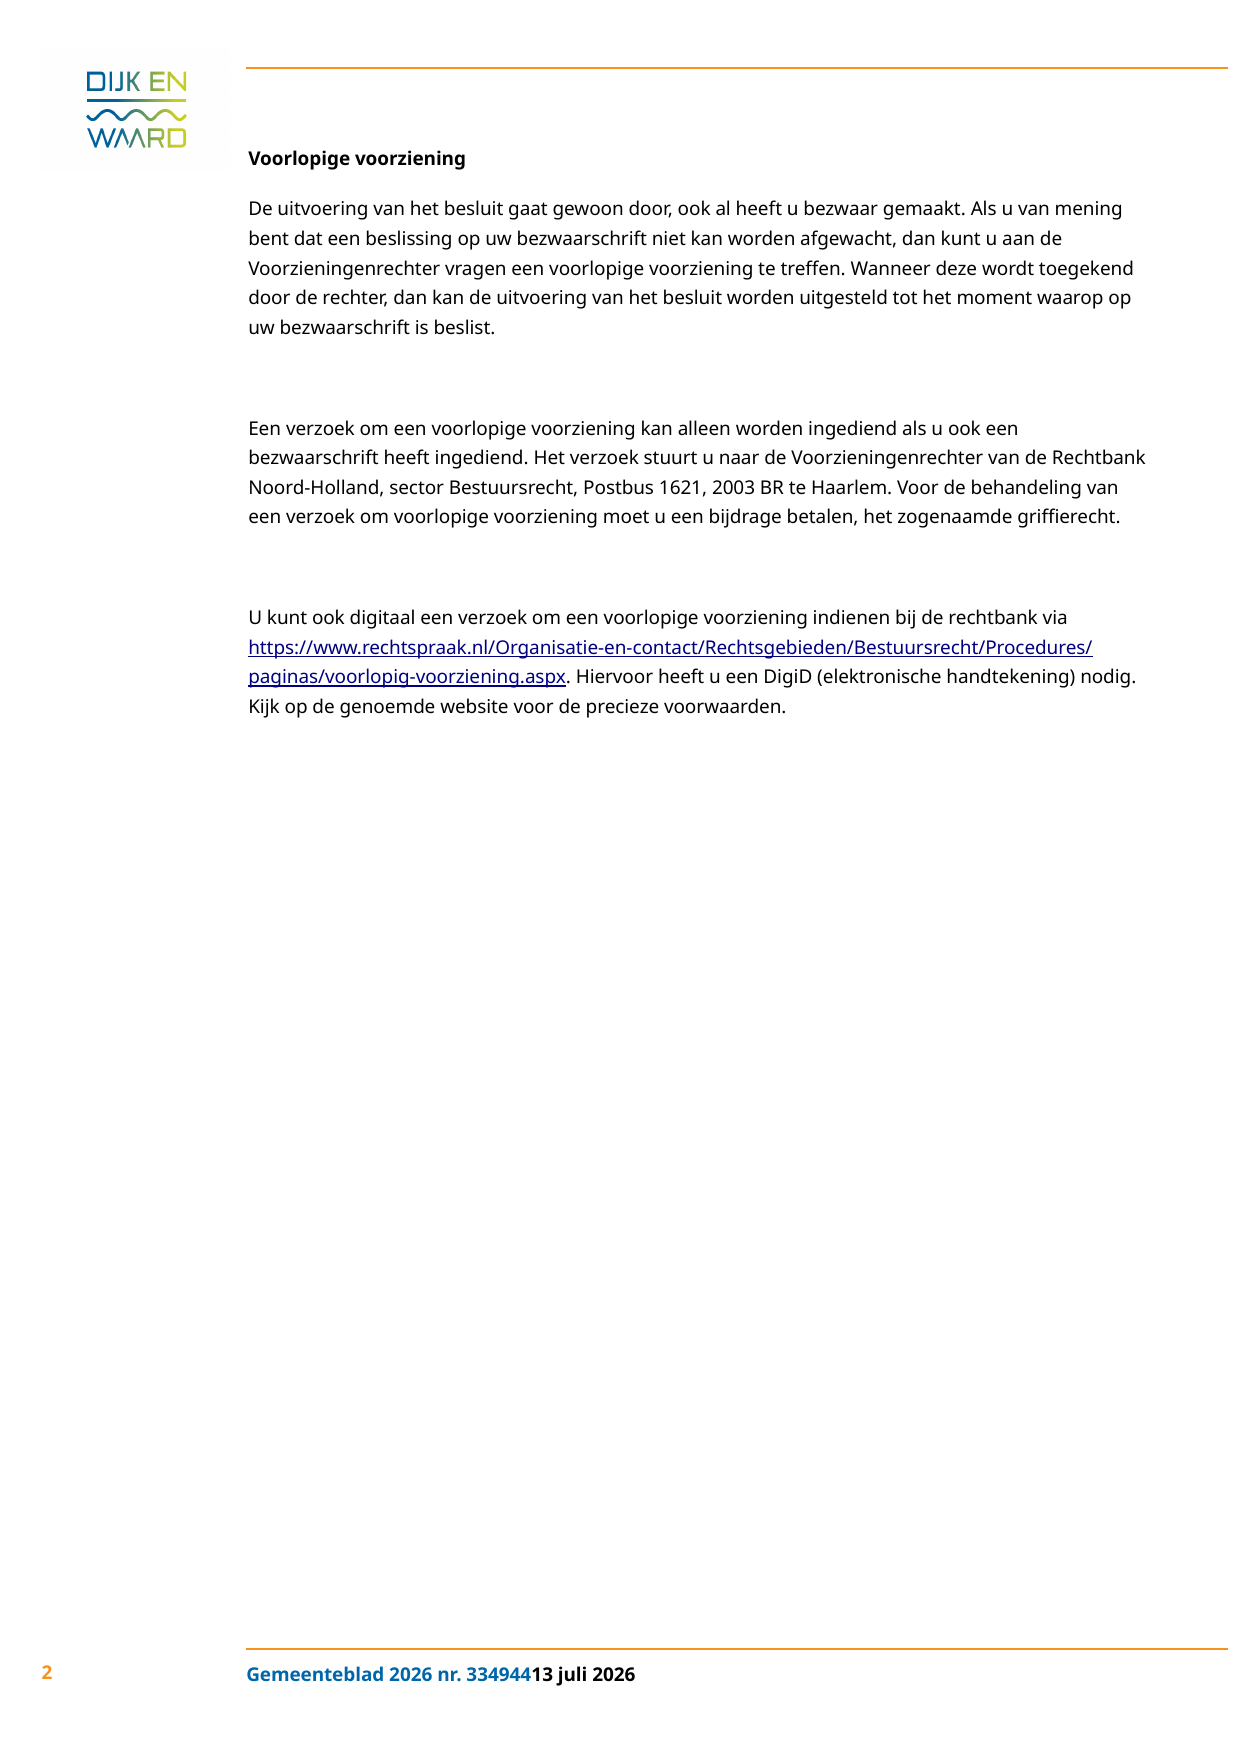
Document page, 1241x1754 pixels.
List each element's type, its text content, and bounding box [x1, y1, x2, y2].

text U kunt ook digitaal een verzoek om een voorlopige voorziening indienen bij de rechtbank via https://www.rechtspraak.nl/Organisatie-en-contact/Rechtsgebieden/Bestuursrecht/Procedures/paginas/voorlopig-voorziening.aspx. Hiervoor heeft u een DigiD (elektronische handtekening) nodig. Kijk op de genoemde website voor de precieze voorwaarden. [248, 604, 1152, 719]
text Voorlopige voorziening [248, 145, 1152, 171]
text Een verzoek om een voorlopige voorziening kan alleen worden ingediend als u ook een bezwaarschrift heeft ingediend. Het verzoek stuurt u naar de Voorzieningenrechter van de Rechtbank Noord-Holland, sector Bestuursrecht, Postbus 1621, 2003 BR te Haarlem. Voor de behandeling van een verzoek om voorlopige voorziening moet u een bijdrage betalen, het zogenaamde griffierecht. [248, 415, 1152, 529]
text De uitvoering van het besluit gaat gewoon door, ook al heeft u bezwaar gemaakt. Als u van mening bent dat een beslissing op uw bezwaarschrift niet kan worden afgewacht, dan kunt u aan de Voorzieningenrechter vragen een voorlopige voorziening te treffen. Wanneer deze wordt toegekend door de rechter, dan kan de uitvoering van het besluit worden uitgesteld tot het moment waarop op uw bezwaarschrift is beslist. [248, 196, 1152, 340]
picture [41, 47, 231, 172]
